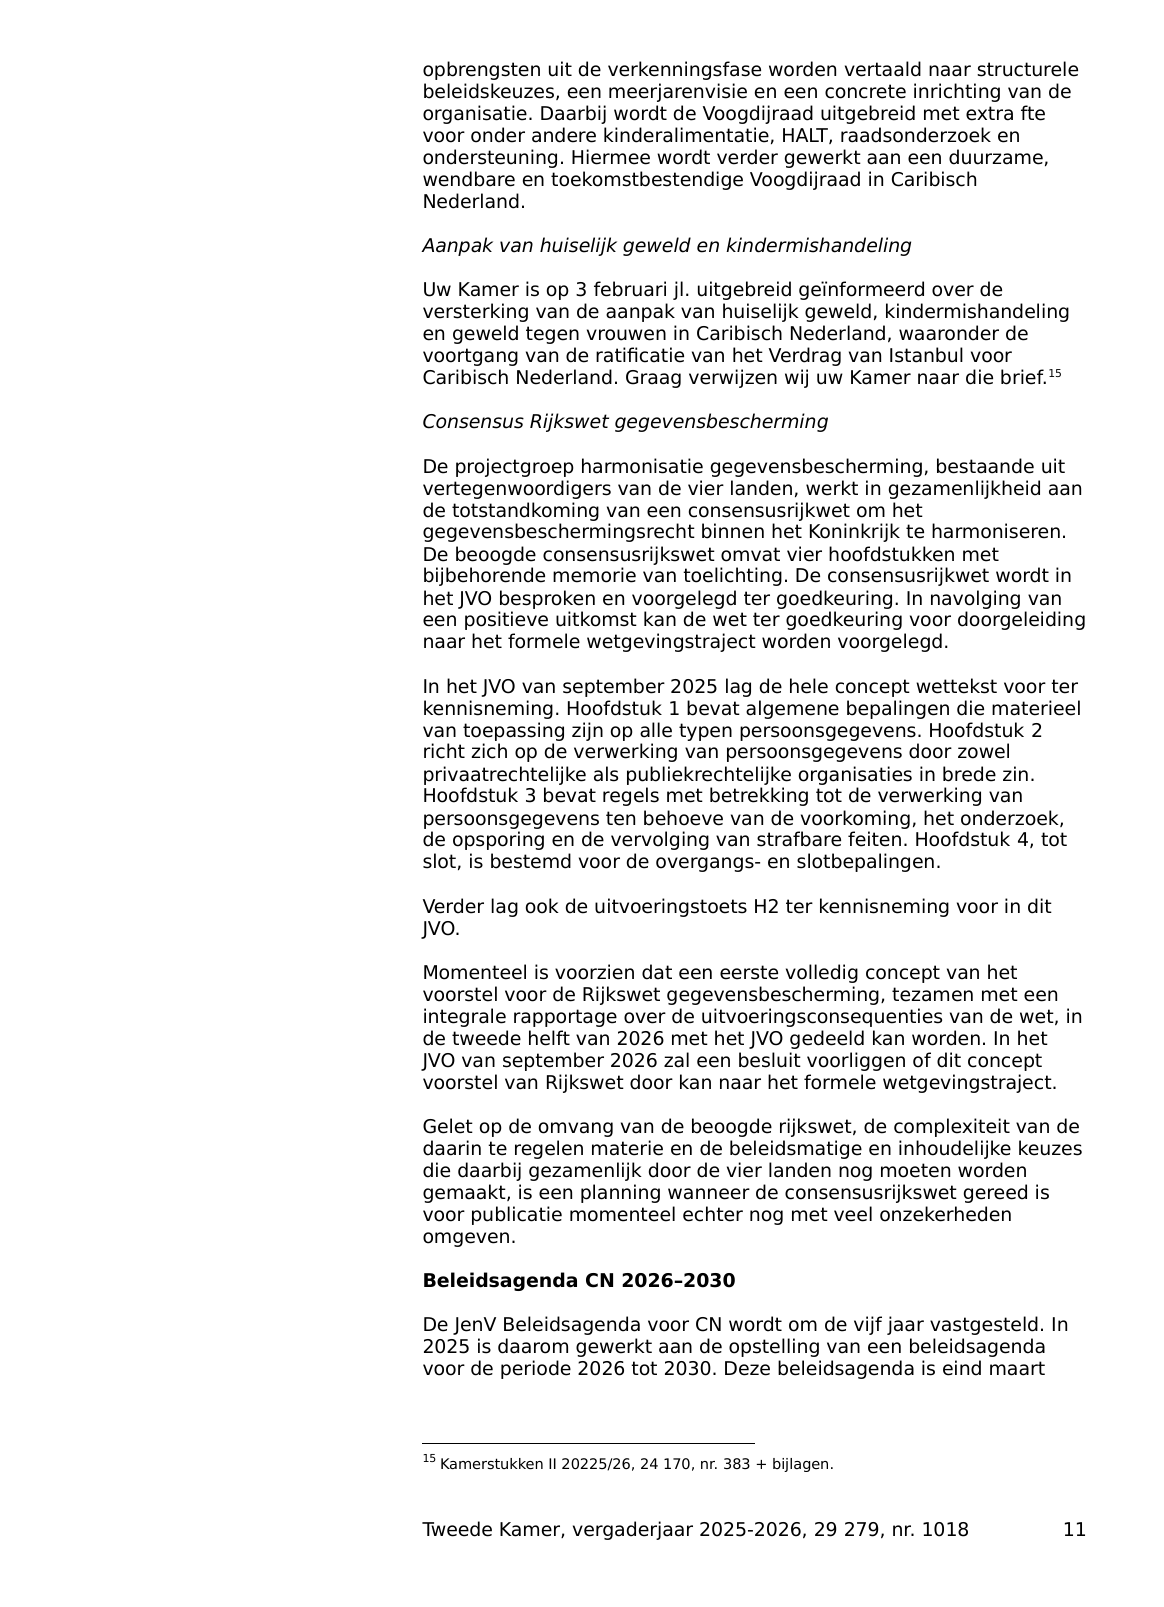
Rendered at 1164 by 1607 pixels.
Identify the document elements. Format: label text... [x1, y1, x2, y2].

text De projectgroep harmonisatie gegevensbescherming, bestaande uit vertegenwoordigers van de vier landen, werkt in gezamenlijkheid aan de totstandkoming van een consensusrijkwet om het gegevensbeschermingsrecht binnen het Koninkrijk te harmoniseren. De beoogde consensusrijkswet omvat vier hoofdstukken met bijbehorende memorie van toelichting. De consensusrijkwet wordt in het JVO besproken en voorgelegd ter goedkeuring. In navolging van een positieve uitkomst kan de wet ter goedkeuring voor doorgeleiding naar het formele wetgevingstraject worden voorgelegd. [422, 456, 1087, 653]
text Gelet op de omvang van de beoogde rijkswet, de complexiteit van de daarin te regelen materie en de beleidsmatige en inhoudelijke keuzes die daarbij gezamenlijk door de vier landen nog moeten worden gemaakt, is een planning wanneer de consensusrijkswet gereed is voor publicatie momenteel echter nog met veel onzekerheden omgeven. [422, 1116, 1087, 1248]
text Kamerstukken II 20225/26, 24 170, nr. 383 + bijlagen. [422, 1452, 1087, 1474]
text De JenV Beleidsagenda voor CN wordt om de vijf jaar vastgesteld. In 2025 is daarom gewerkt aan de opstelling van een beleidsagenda voor de periode 2026 tot 2030. Deze beleidsagenda is eind maart [422, 1314, 1087, 1380]
text opbrengsten uit de verkenningsfase worden vertaald naar structurele beleidskeuzes, een meerjarenvisie en een concrete inrichting van de organisatie. Daarbij wordt de Voogdijraad uitgebreid met extra fte voor onder andere kinderalimentatie, HALT, raadsonderzoek en ondersteuning. Hiermee wordt verder gewerkt aan een duurzame, wendbare en toekomstbestendige Voogdijraad in Caribisch Nederland. [422, 59, 1087, 213]
subtitle Consensus Rijkswet gegevensbescherming [422, 411, 1087, 433]
text In het JVO van september 2025 lag de hele concept wettekst voor ter kennisneming. Hoofdstuk 1 bevat algemene bepalingen die materieel van toepassing zijn op alle typen persoonsgegevens. Hoofdstuk 2 richt zich op de verwerking van persoonsgegevens door zowel privaatrechtelijke als publiekrechtelijke organisaties in brede zin. Hoofdstuk 3 bevat regels met betrekking tot de verwerking van persoonsgegevens ten behoeve van de voorkoming, het onderzoek, de opsporing en de vervolging van strafbare feiten. Hoofdstuk 4, tot slot, is bestemd voor de overgangs- en slotbepalingen. [422, 676, 1087, 873]
text Uw Kamer is op 3 februari jl. uitgebreid geïnformeerd over de versterking van de aanpak van huiselijk geweld, kindermishandeling en geweld tegen vrouwen in Caribisch Nederland, waaronder de voortgang van de ratificatie van het Verdrag van Istanbul voor Caribisch Nederland. Graag verwijzen wij uw Kamer naar die brief. [422, 279, 1087, 389]
text Verder lag ook de uitvoeringstoets H2 ter kennisneming voor in dit JVO. [422, 896, 1087, 939]
subtitle Beleidsagenda CN 2026–2030 [422, 1270, 1087, 1292]
text Momenteel is voorzien dat een eerste volledig concept van het voorstel voor de Rijkswet gegevensbescherming, tezamen met een integrale rapportage over de uitvoeringsconsequenties van de wet, in de tweede helft van 2026 met het JVO gedeeld kan worden. In het JVO van september 2026 zal een besluit voorliggen of dit concept voorstel van Rijkswet door kan naar het formele wetgevingstraject. [422, 962, 1087, 1093]
subtitle Aanpak van huiselijk geweld en kindermishandeling [422, 235, 1087, 257]
